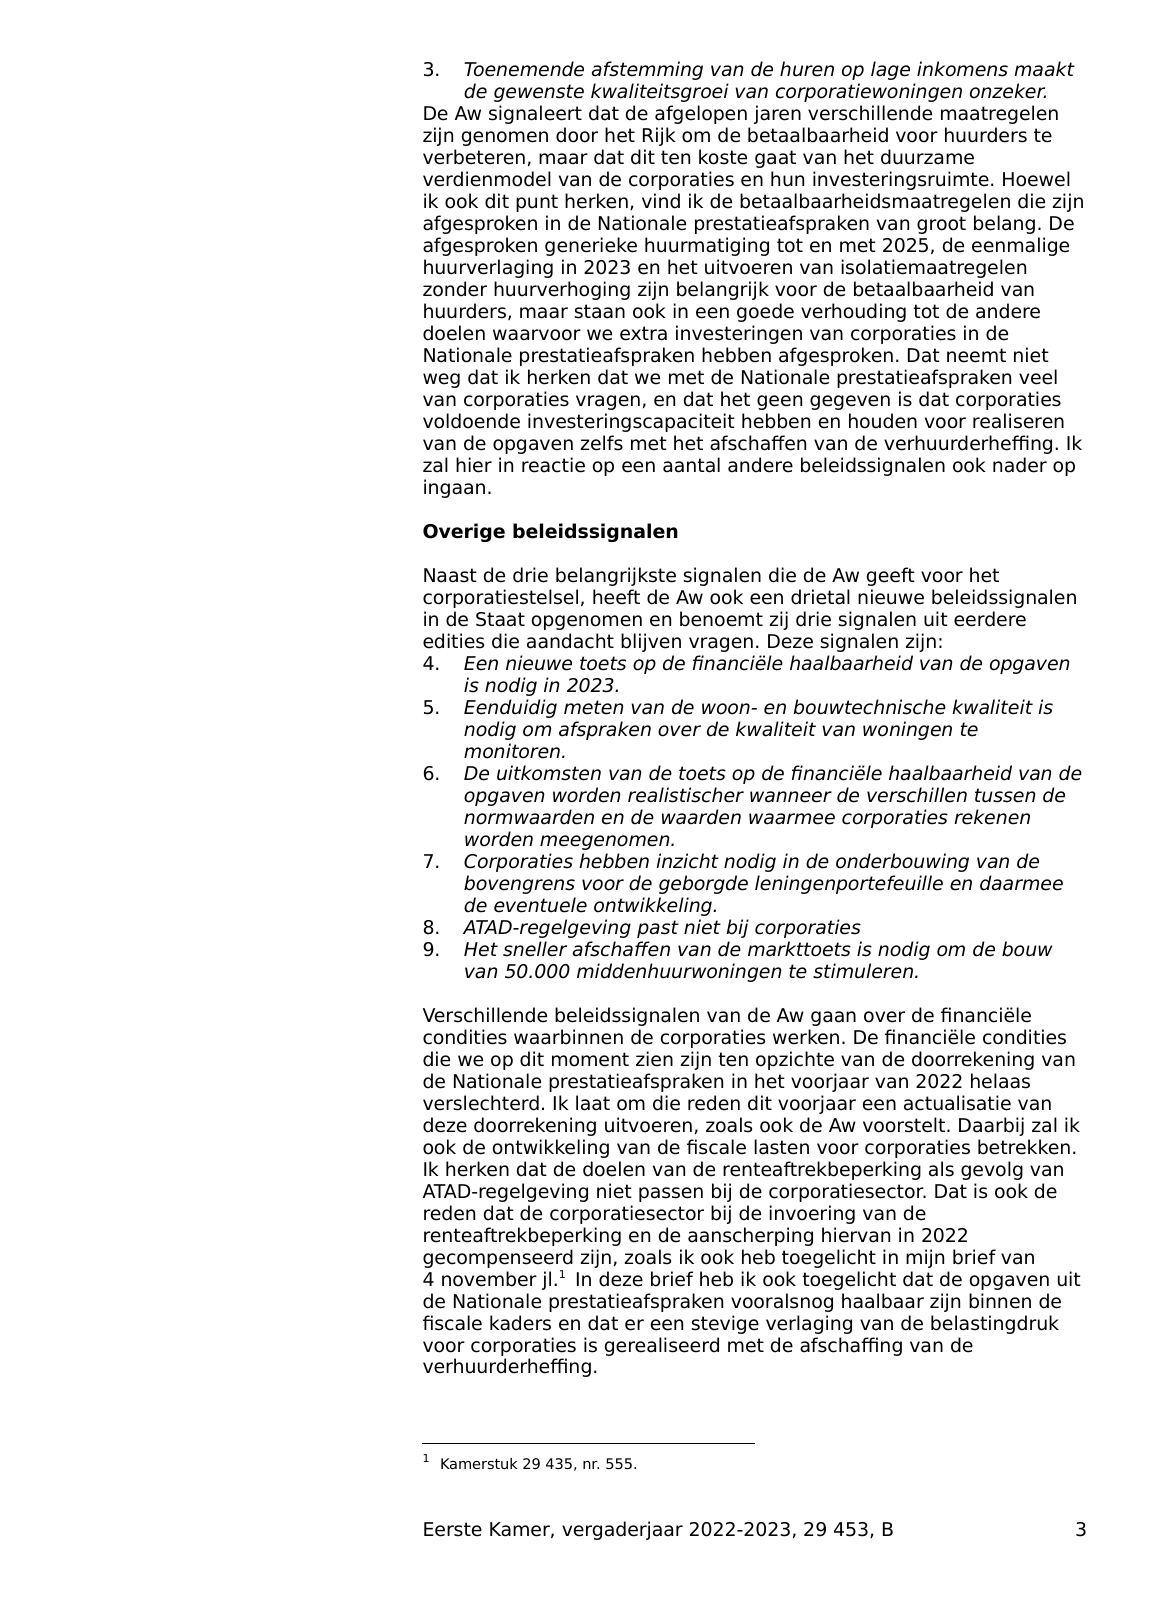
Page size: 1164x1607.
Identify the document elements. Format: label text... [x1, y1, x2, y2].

text De Aw signaleert dat de afgelopen jaren verschillende maatregelen zijn genomen door het Rijk om de betaalbaarheid voor huurders te verbeteren, maar dat dit ten koste gaat van het duurzame verdienmodel van de corporaties en hun investeringsruimte. Hoewel ik ook dit punt herken, vind ik de betaalbaarheidsmaatregelen die zijn afgesproken in de Nationale prestatieafspraken van groot belang. De afgesproken generieke huurmatiging tot en met 2025, de eenmalige huurverlaging in 2023 en het uitvoeren van isolatiemaatregelen zonder huurverhoging zijn belangrijk voor de betaalbaarheid van huurders, maar staan ook in een goede verhouding tot de andere doelen waarvoor we extra investeringen van corporaties in de Nationale prestatieafspraken hebben afgesproken. Dat neemt niet weg dat ik herken dat we met de Nationale prestatieafspraken veel van corporaties vragen, en dat het geen gegeven is dat corporaties voldoende investeringscapaciteit hebben en houden voor realiseren van de opgaven zelfs met het afschaffen van de verhuurderheffing. Ik zal hier in reactie op een aantal andere beleidssignalen ook nader op ingaan. [422, 103, 1087, 499]
text 4. Een nieuwe toets op de financiële haalbaarheid van de opgaven is nodig in 2023. [422, 653, 1087, 697]
text 5. Eenduidig meten van de woon- en bouwtechnische kwaliteit is nodig om afspraken over de kwaliteit van woningen te monitoren. [422, 697, 1087, 763]
text 9. Het sneller afschaffen van de markttoets is nodig om de bouw van 50.000 middenhuurwoningen te stimuleren. [422, 939, 1087, 983]
text Naast de drie belangrijkste signalen die de Aw geeft voor het corporatiestelsel, heeft de Aw ook een drietal nieuwe beleidssignalen in de Staat opgenomen en benoemt zij drie signalen uit eerdere edities die aandacht blijven vragen. Deze signalen zijn: [422, 565, 1087, 653]
text 6. De uitkomsten van de toets op de financiële haalbaarheid van de opgaven worden realistischer wanneer de verschillen tussen de normwaarden en de waarden waarmee corporaties rekenen worden meegenomen. [422, 763, 1087, 851]
text 8. ATAD-regelgeving past niet bij corporaties [422, 917, 1087, 939]
text 7. Corporaties hebben inzicht nodig in de onderbouwing van de bovengrens voor de geborgde leningenportefeuille en daarmee de eventuele ontwikkeling. [422, 851, 1087, 917]
text Kamerstuk 29 435, nr. 555. [422, 1452, 1087, 1474]
subtitle Overige beleidssignalen [422, 521, 1087, 543]
text Verschillende beleidssignalen van de Aw gaan over de financiële condities waarbinnen de corporaties werken. De financiële condities die we op dit moment zien zijn ten opzichte van de doorrekening van de Nationale prestatieafspraken in het voorjaar van 2022 helaas verslechterd. Ik laat om die reden dit voorjaar een actualisatie van deze doorrekening uitvoeren, zoals ook de Aw voorstelt. Daarbij zal ik ook de ontwikkeling van de fiscale lasten voor corporaties betrekken. Ik herken dat de doelen van de renteaftrekbeperking als gevolg van ATAD-regelgeving niet passen bij de corporatiesector. Dat is ook de reden dat de corporatiesector bij de invoering van de renteaftrekbeperking en de aanscherping hiervan in 2022 gecompenseerd zijn, zoals ik ook heb toegelicht in mijn brief van 4 november jl. In deze brief heb ik ook toegelicht dat de opgaven uit de Nationale prestatieafspraken vooralsnog haalbaar zijn binnen de fiscale kaders en dat er een stevige verlaging van de belastingdruk voor corporaties is gerealiseerd met de afschaffing van de verhuurderheffing. [422, 1005, 1087, 1378]
text 3. Toenemende afstemming van de huren op lage inkomens maakt de gewenste kwaliteitsgroei van corporatiewoningen onzeker. [422, 59, 1087, 103]
